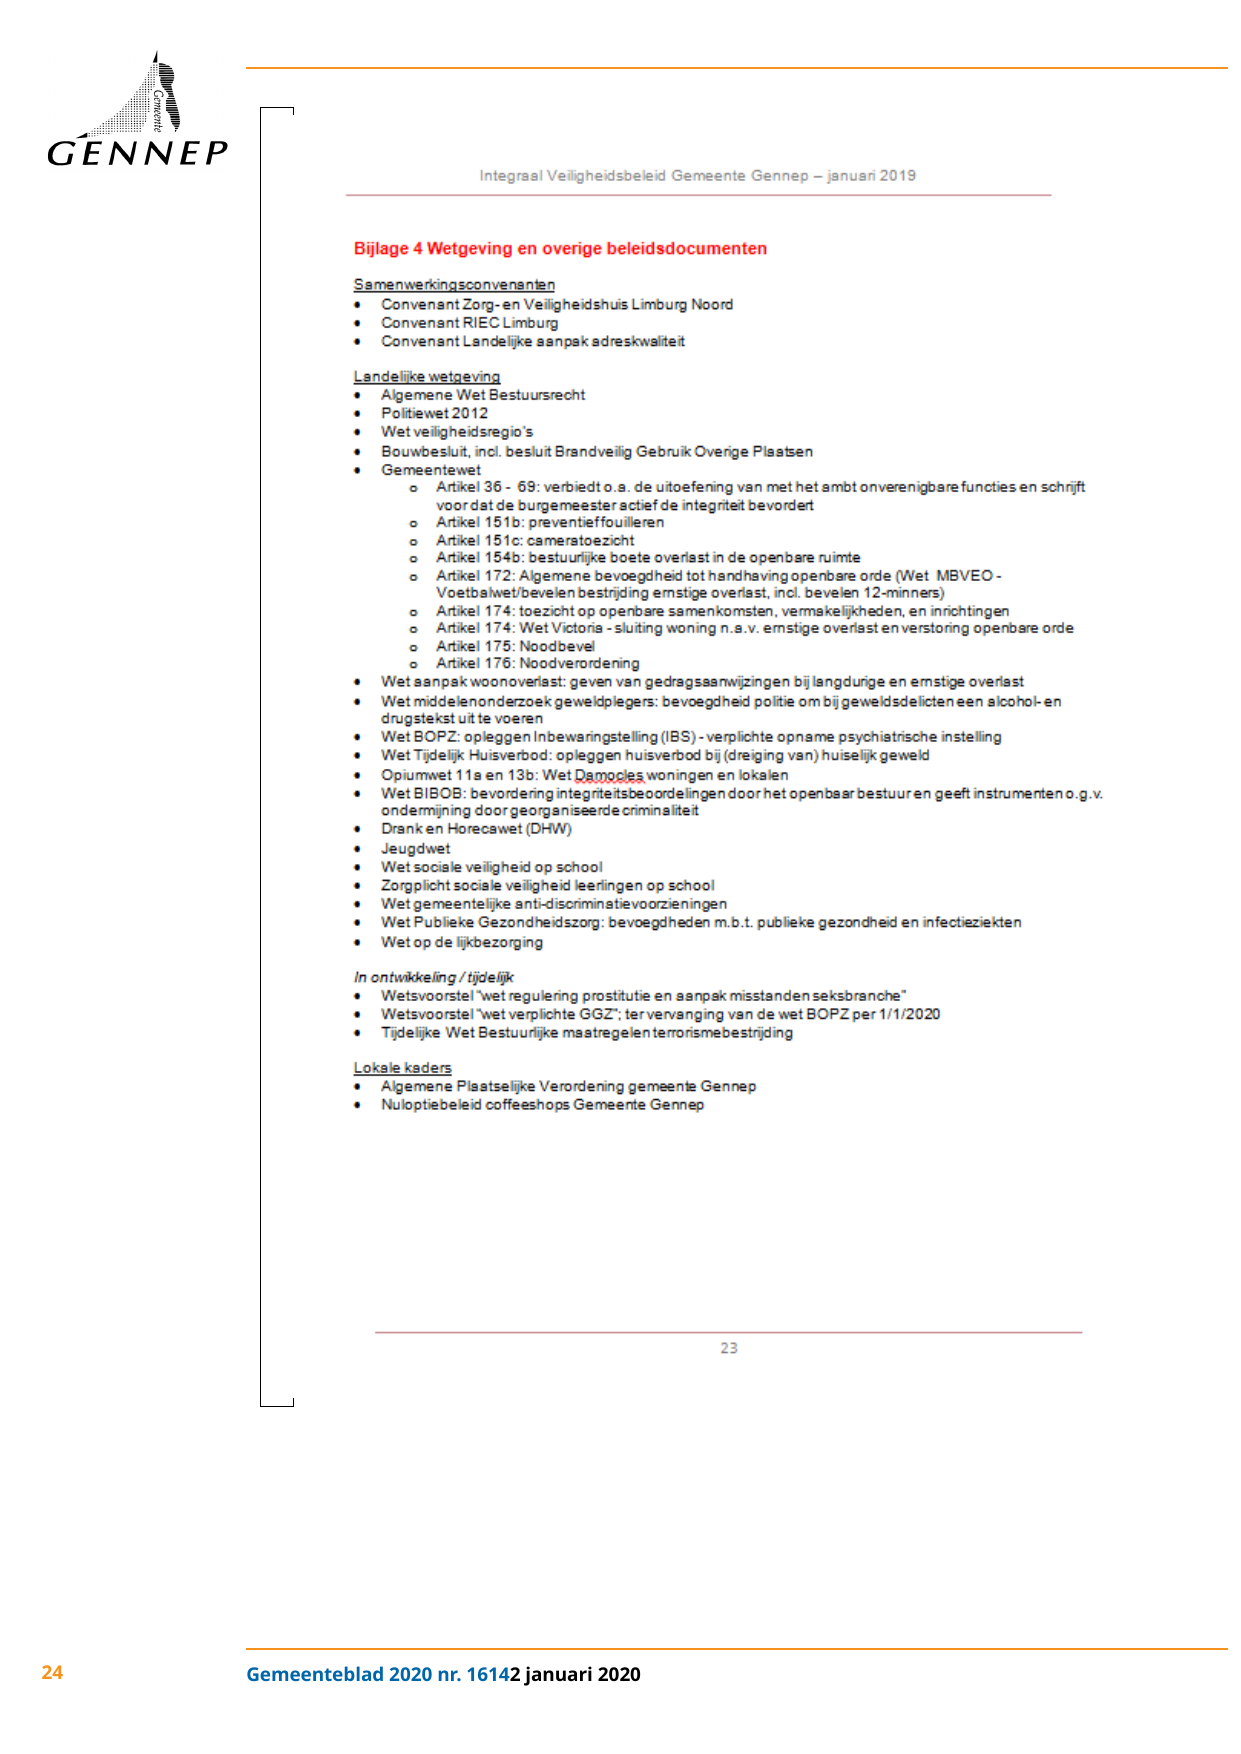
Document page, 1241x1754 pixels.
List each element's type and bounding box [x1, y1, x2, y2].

picture [41, 47, 231, 172]
picture [268, 115, 1173, 1398]
